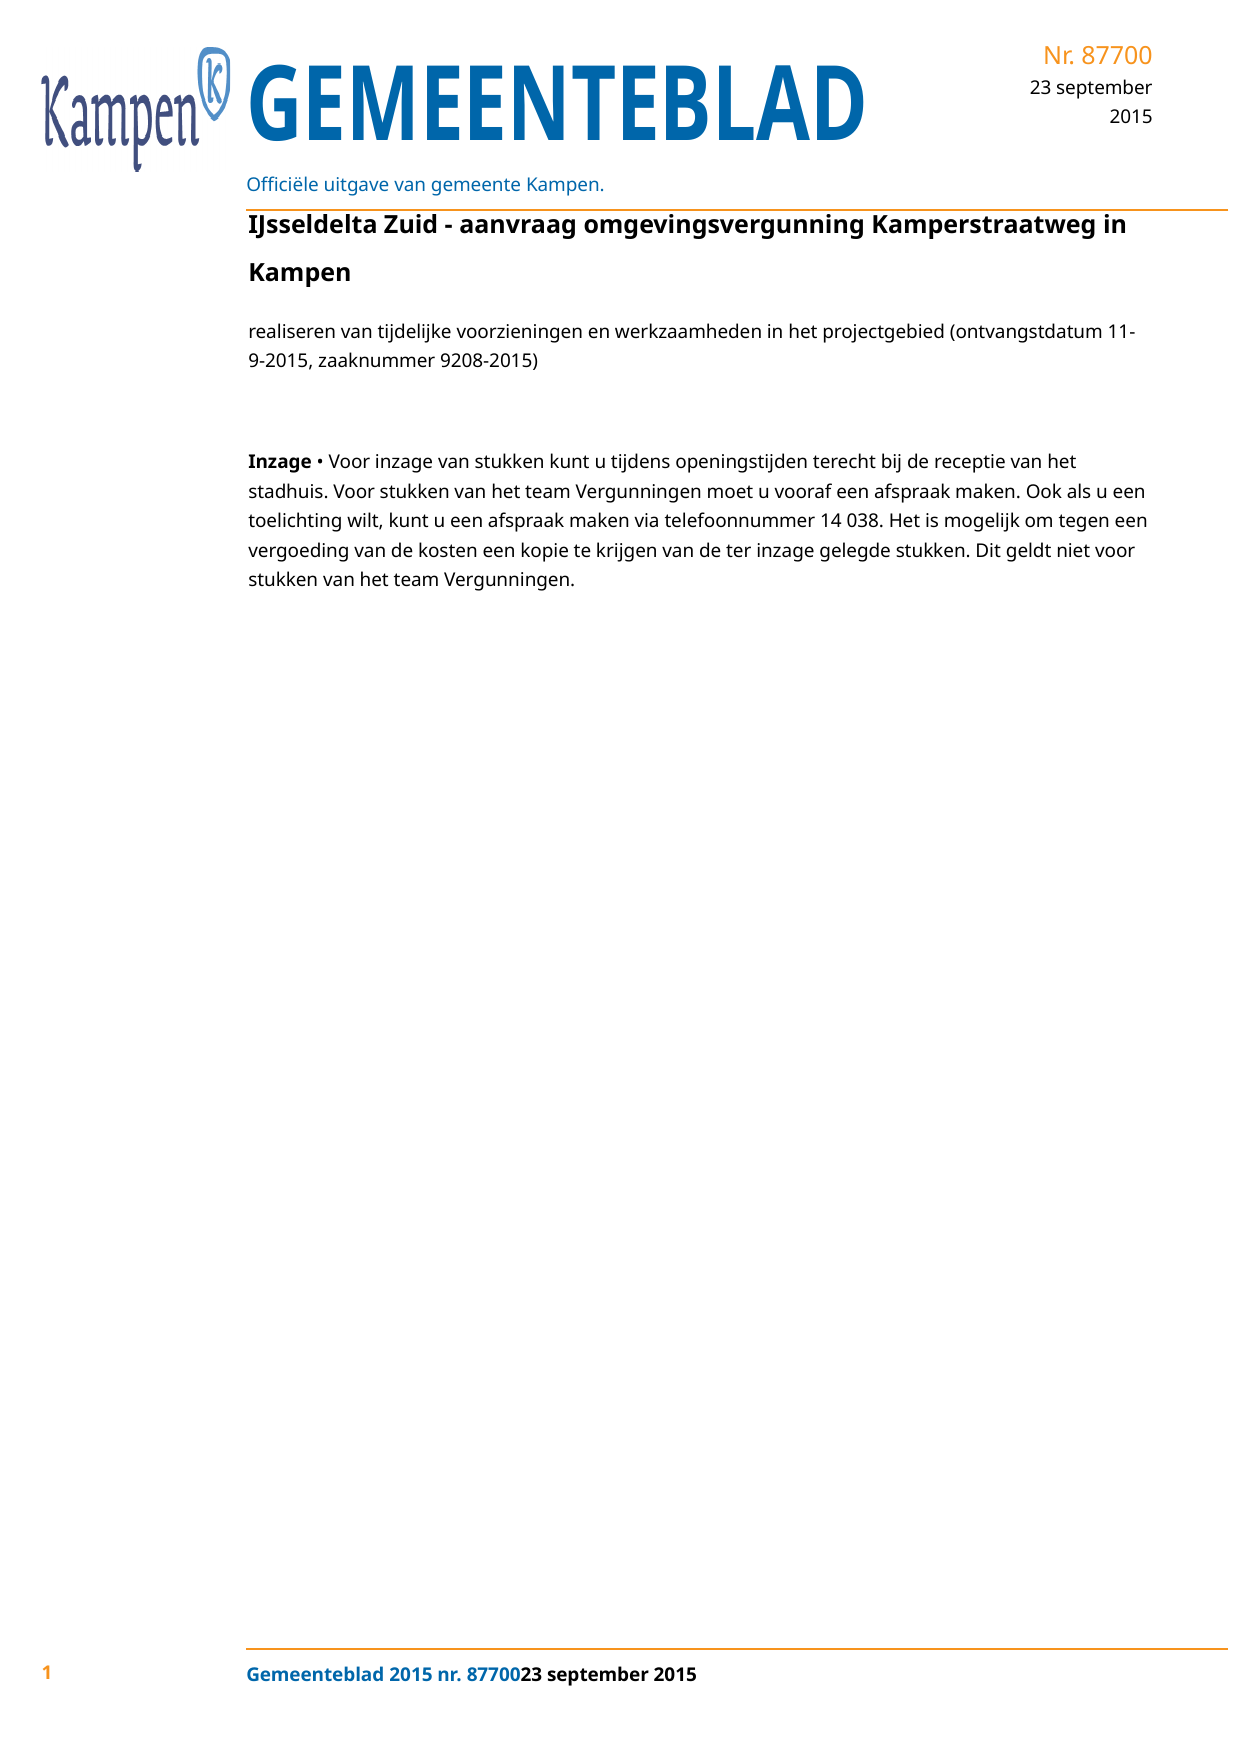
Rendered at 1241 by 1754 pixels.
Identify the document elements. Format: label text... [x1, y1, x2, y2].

text IJsseldelta Zuid - aanvraag omgevingsvergunning Kamperstraatweg in Kampen [248, 211, 1152, 288]
text realiseren van tijdelijke voorzieningen en werkzaamheden in het projectgebied (ontvangstdatum 11-9-2015, zaaknummer 9208-2015) [248, 318, 1152, 373]
picture [41, 47, 231, 172]
text Inzage • Voor inzage van stukken kunt u tijdens openingstijden terecht bij de receptie van het stadhuis. Voor stukken van het team Vergunningen moet u vooraf een afspraak maken. Ook als u een toelichting wilt, kunt u een afspraak maken via telefoonnummer 14 038. Het is mogelijk om tegen een vergoeding van de kosten een kopie te krijgen van de ter inzage gelegde stukken. Dit geldt niet voor stukken van het team Vergunningen. [248, 448, 1152, 592]
